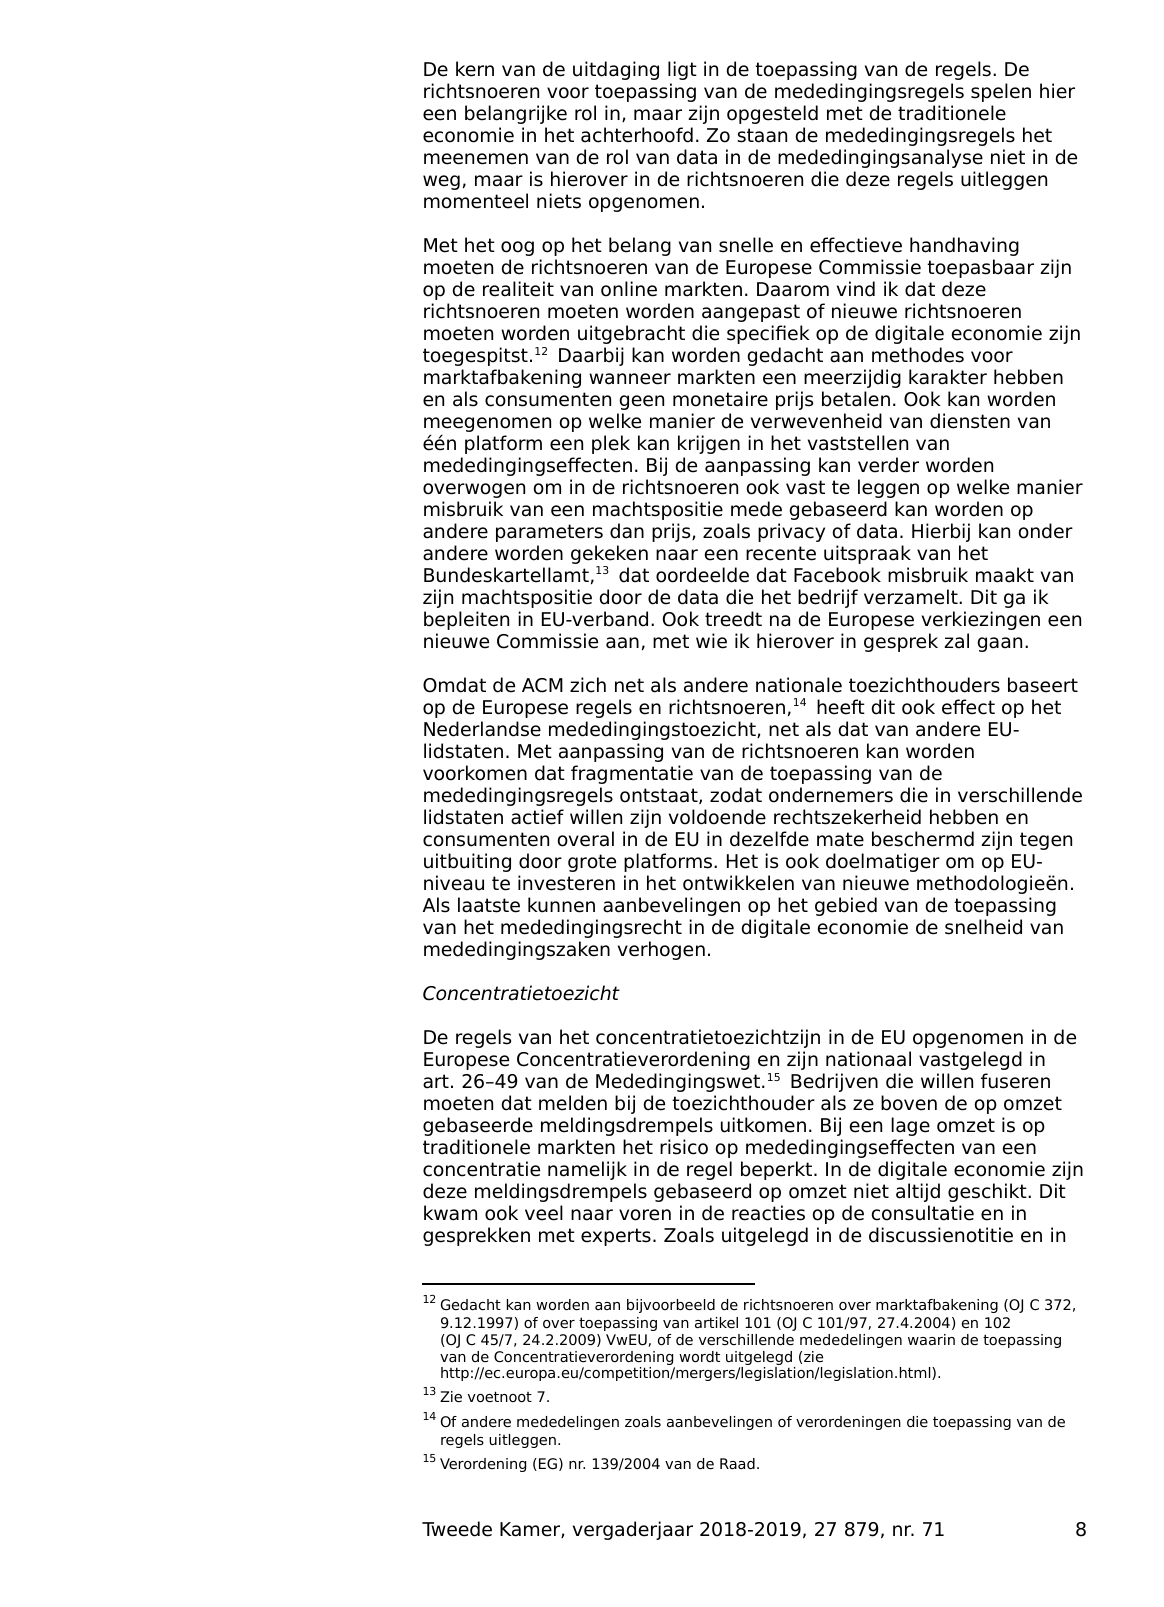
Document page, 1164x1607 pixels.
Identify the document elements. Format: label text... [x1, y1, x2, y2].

text Gedacht kan worden aan bijvoorbeeld de richtsnoeren over marktafbakening (OJ C 372, 9.12.1997) of over toepassing van artikel 101 (OJ C 101/97, 27.4.2004) en 102 (OJ C 45/7, 24.2.2009) VwEU, of de verschillende mededelingen waarin de toepassing van de Concentratieverordening wordt uitgelegd (zie http://ec.europa.eu/competition/mergers/legislation/legislation.html). [422, 1293, 1087, 1382]
text Of andere mededelingen zoals aanbevelingen of verordeningen die toepassing van de regels uitleggen. [422, 1410, 1087, 1449]
text De regels van het concentratietoezichtzijn in de EU opgenomen in de Europese Concentratieverordening en zijn nationaal vastgelegd in art. 26–49 van de Mededingingswet. Bedrijven die willen fuseren moeten dat melden bij de toezichthouder als ze boven de op omzet gebaseerde meldingsdrempels uitkomen. Bij een lage omzet is op traditionele markten het risico op mededingingseffecten van een concentratie namelijk in de regel beperkt. In de digitale economie zijn deze meldingsdrempels gebaseerd op omzet niet altijd geschikt. Dit kwam ook veel naar voren in de reacties op de consultatie en in gesprekken met experts. Zoals uitgelegd in de discussienotitie en in [422, 1027, 1087, 1247]
text Zie voetnoot 7. [422, 1385, 1087, 1407]
text Verordening (EG) nr. 139/2004 van de Raad. [422, 1452, 1087, 1474]
text Met het oog op het belang van snelle en effectieve handhaving moeten de richtsnoeren van de Europese Commissie toepasbaar zijn op de realiteit van online markten. Daarom vind ik dat deze richtsnoeren moeten worden aangepast of nieuwe richtsnoeren moeten worden uitgebracht die specifiek op de digitale economie zijn toegespitst. Daarbij kan worden gedacht aan methodes voor marktafbakening wanneer markten een meerzijdig karakter hebben en als consumenten geen monetaire prijs betalen. Ook kan worden meegenomen op welke manier de verwevenheid van diensten van één platform een plek kan krijgen in het vaststellen van mededingingseffecten. Bij de aanpassing kan verder worden overwogen om in de richtsnoeren ook vast te leggen op welke manier misbruik van een machtspositie mede gebaseerd kan worden op andere parameters dan prijs, zoals privacy of data. Hierbij kan onder andere worden gekeken naar een recente uitspraak van het Bundeskartellamt, dat oordeelde dat Facebook misbruik maakt van zijn machtspositie door de data die het bedrijf verzamelt. Dit ga ik bepleiten in EU-verband. Ook treedt na de Europese verkiezingen een nieuwe Commissie aan, met wie ik hierover in gesprek zal gaan. [422, 235, 1087, 653]
text De kern van de uitdaging ligt in de toepassing van de regels. De richtsnoeren voor toepassing van de mededingingsregels spelen hier een belangrijke rol in, maar zijn opgesteld met de traditionele economie in het achterhoofd. Zo staan de mededingingsregels het meenemen van de rol van data in de mededingingsanalyse niet in de weg, maar is hierover in de richtsnoeren die deze regels uitleggen momenteel niets opgenomen. [422, 59, 1087, 213]
subtitle Concentratietoezicht [422, 983, 1087, 1005]
text Omdat de ACM zich net als andere nationale toezichthouders baseert op de Europese regels en richtsnoeren, heeft dit ook effect op het Nederlandse mededingingstoezicht, net als dat van andere EU-lidstaten. Met aanpassing van de richtsnoeren kan worden voorkomen dat fragmentatie van de toepassing van de mededingingsregels ontstaat, zodat ondernemers die in verschillende lidstaten actief willen zijn voldoende rechtszekerheid hebben en consumenten overal in de EU in dezelfde mate beschermd zijn tegen uitbuiting door grote platforms. Het is ook doelmatiger om op EU-niveau te investeren in het ontwikkelen van nieuwe methodologieën. Als laatste kunnen aanbevelingen op het gebied van de toepassing van het mededingingsrecht in de digitale economie de snelheid van mededingingszaken verhogen. [422, 675, 1087, 961]
